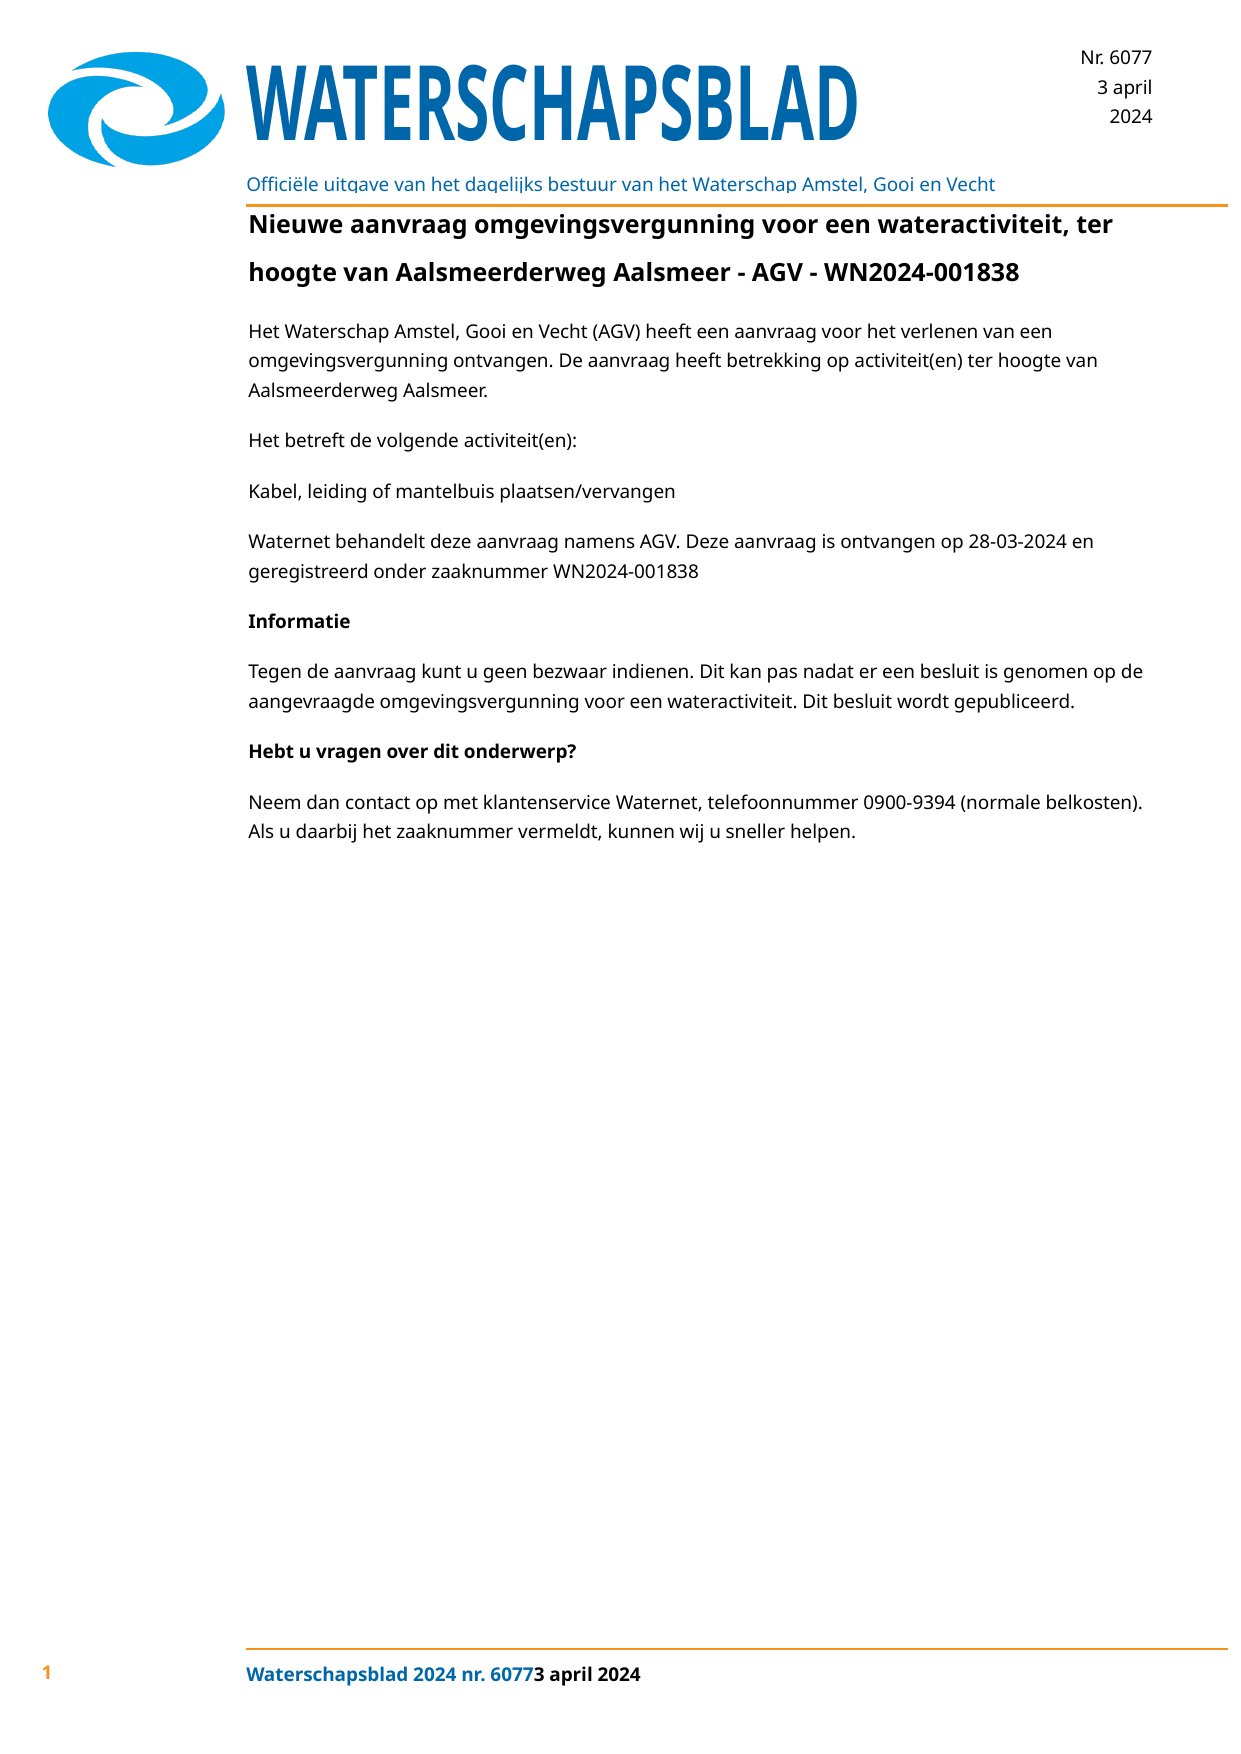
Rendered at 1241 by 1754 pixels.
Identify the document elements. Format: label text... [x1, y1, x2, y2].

text Informatie [248, 608, 1152, 634]
text Waternet behandelt deze aanvraag namens AGV. Deze aanvraag is ontvangen op 28-03-2024 en geregistreerd onder zaaknummer WN2024-001838 [248, 528, 1152, 584]
text Tegen de aanvraag kunt u geen bezwaar indienen. Dit kan pas nadat er een besluit is genomen op de aangevraagde omgevingsvergunning voor een wateractiviteit. Dit besluit wordt gepubliceerd. [248, 659, 1152, 714]
picture [41, 47, 231, 172]
text Neem dan contact op met klantenservice Waternet, telefoonnummer 0900-9394 (normale belkosten). Als u daarbij het zaaknummer vermeldt, kunnen wij u sneller helpen. [248, 789, 1152, 844]
text Het betreft de volgende activiteit(en): [248, 427, 1152, 453]
text Hebt u vragen over dit onderwerp? [248, 739, 1152, 764]
text Nieuwe aanvraag omgevingsvergunning voor een wateractiviteit, ter hoogte van Aalsmeerderweg Aalsmeer - AGV - WN2024-001838 [248, 207, 1152, 288]
text Het Waterschap Amstel, Gooi en Vecht (AGV) heeft een aanvraag voor het verlenen van een omgevingsvergunning ontvangen. De aanvraag heeft betrekking op activiteit(en) ter hoogte van Aalsmeerderweg Aalsmeer. [248, 318, 1152, 403]
text Kabel, leiding of mantelbuis plaatsen/vervangen [248, 478, 1152, 504]
